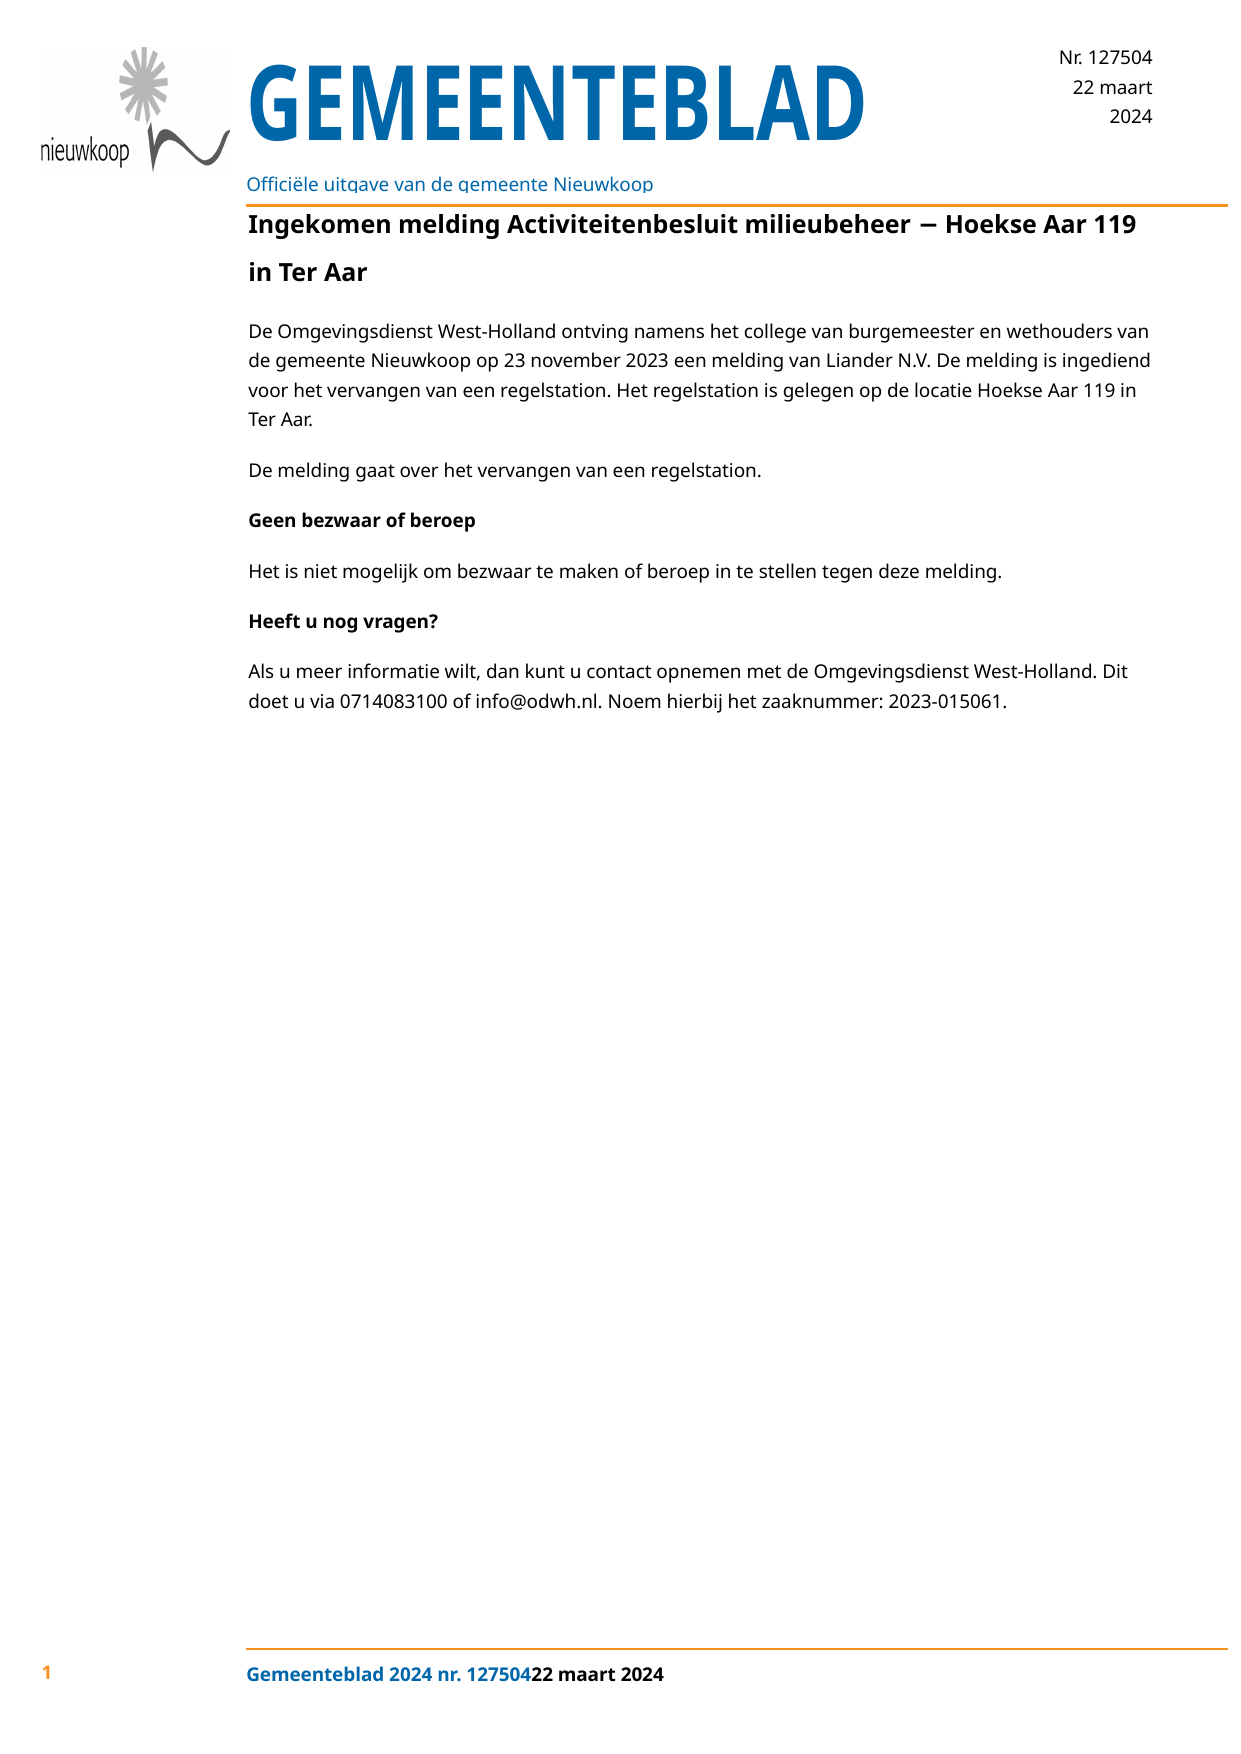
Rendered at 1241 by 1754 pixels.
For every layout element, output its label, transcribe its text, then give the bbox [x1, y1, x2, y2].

text Het is niet mogelijk om bezwaar te maken of beroep in te stellen tegen deze melding. [248, 558, 1152, 584]
text Heeft u nog vragen? [248, 608, 1152, 634]
text Als u meer informatie wilt, dan kunt u contact opnemen met de Omgevingsdienst West-Holland. Dit doet u via 0714083100 of info@odwh.nl. Noem hierbij het zaaknummer: 2023-015061. [248, 659, 1152, 714]
text De melding gaat over het vervangen van een regelstation. [248, 457, 1152, 483]
text Geen bezwaar of beroep [248, 507, 1152, 533]
text Ingekomen melding Activiteitenbesluit milieubeheer − Hoekse Aar 119 in Ter Aar [248, 207, 1152, 288]
text De Omgevingsdienst West-Holland ontving namens het college van burgemeester en wethouders van de gemeente Nieuwkoop op 23 november 2023 een melding van Liander N.V. De melding is ingediend voor het vervangen van een regelstation. Het regelstation is gelegen op de locatie Hoekse Aar 119 in Ter Aar. [248, 318, 1152, 432]
picture [41, 47, 231, 172]
